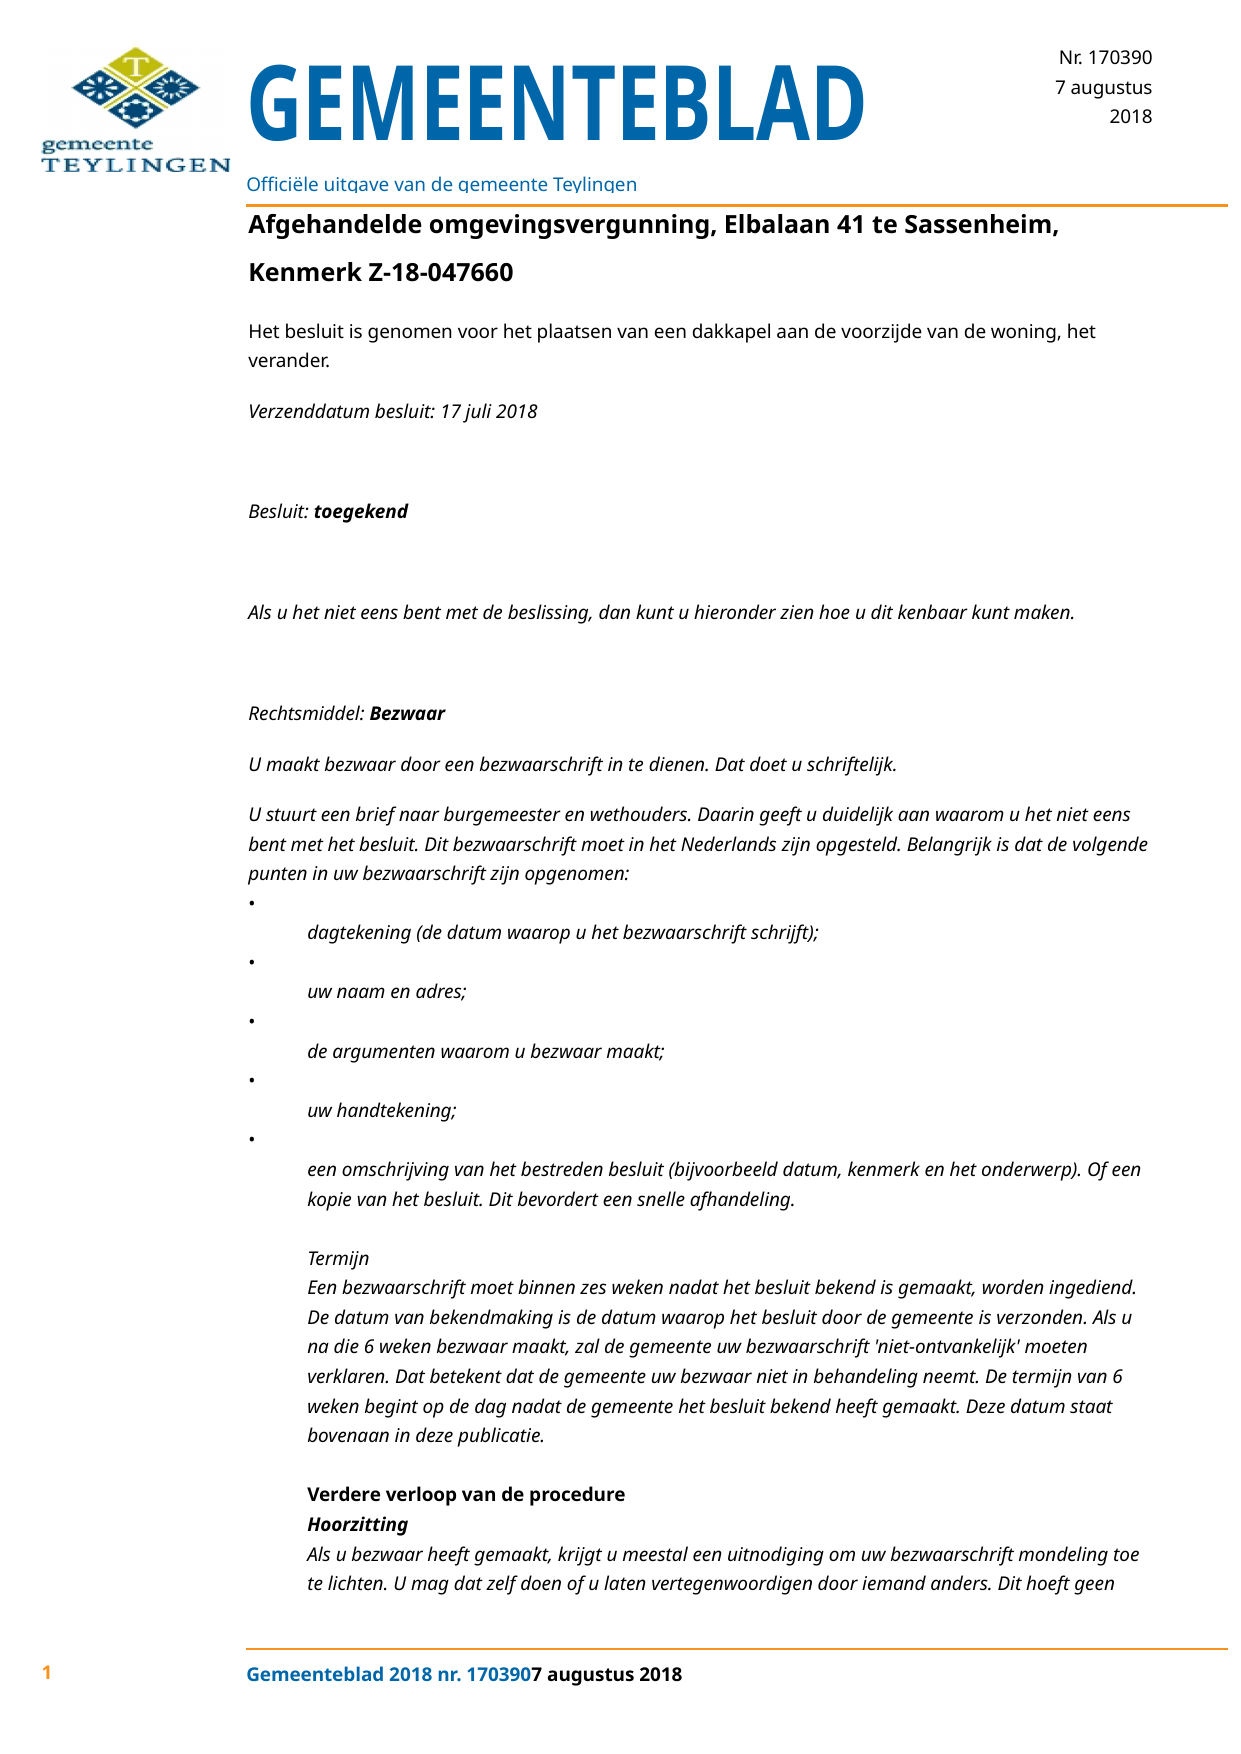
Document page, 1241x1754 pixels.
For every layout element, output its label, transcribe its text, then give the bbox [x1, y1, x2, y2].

text U maakt bezwaar door een bezwaarschrift in te dienen. Dat doet u schriftelijk. [248, 751, 1152, 777]
text Afgehandelde omgevingsvergunning, Elbalaan 41 te Sassenheim, Kenmerk Z-18-047660 [248, 207, 1152, 288]
text U stuurt een brief naar burgemeester en wethouders. Daarin geeft u duidelijk aan waarom u het niet eens bent met het besluit. Dit bezwaarschrift moet in het Nederlands zijn opgesteld. Belangrijk is dat de volgende punten in uw bezwaarschrift zijn opgenomen: [248, 801, 1152, 886]
list dagtekening (de datum waarop u het bezwaarschrift schrijft); [248, 919, 1152, 945]
list Als u bezwaar heeft gemaakt, krijgt u meestal een uitnodiging om uw bezwaarschrift mondeling toe te lichten. U mag dat zelf doen of u laten vertegenwoordigen door iemand anders. Dit hoeft geen [248, 1541, 1152, 1596]
list Een bezwaarschrift moet binnen zes weken nadat het besluit bekend is gemaakt, worden ingediend. De datum van bekendmaking is de datum waarop het besluit door de gemeente is verzonden. Als u na die 6 weken bezwaar maakt, zal de gemeente uw bezwaarschrift 'niet-ontvankelijk' moeten verklaren. Dat betekent dat de gemeente uw bezwaar niet in behandeling neemt. De termijn van 6 weken begint op de dag nadat de gemeente het besluit bekend heeft gemaakt. Deze datum staat bovenaan in deze publicatie. [248, 1274, 1152, 1448]
list de argumenten waarom u bezwaar maakt; [248, 1038, 1152, 1064]
list Termijn [248, 1245, 1152, 1271]
text Als u het niet eens bent met de beslissing, dan kunt u hieronder zien hoe u dit kenbaar kunt maken. [248, 599, 1152, 625]
text Besluit: toegekend [248, 499, 1152, 524]
text Verzenddatum besluit: 17 juli 2018 [248, 398, 1152, 424]
picture [41, 47, 231, 172]
list uw naam en adres; [248, 979, 1152, 1004]
list een omschrijving van het bestreden besluit (bijvoorbeeld datum, kenmerk en het onderwerp). Of een kopie van het besluit. Dit bevordert een snelle afhandeling. [248, 1156, 1152, 1212]
list uw handtekening; [248, 1097, 1152, 1123]
list Hoorzitting [248, 1511, 1152, 1537]
list Verdere verloop van de procedure [248, 1482, 1152, 1507]
text Rechtsmiddel: Bezwaar [248, 700, 1152, 726]
text Het besluit is genomen voor het plaatsen van een dakkapel aan de voorzijde van de woning, het verander. [248, 318, 1152, 373]
